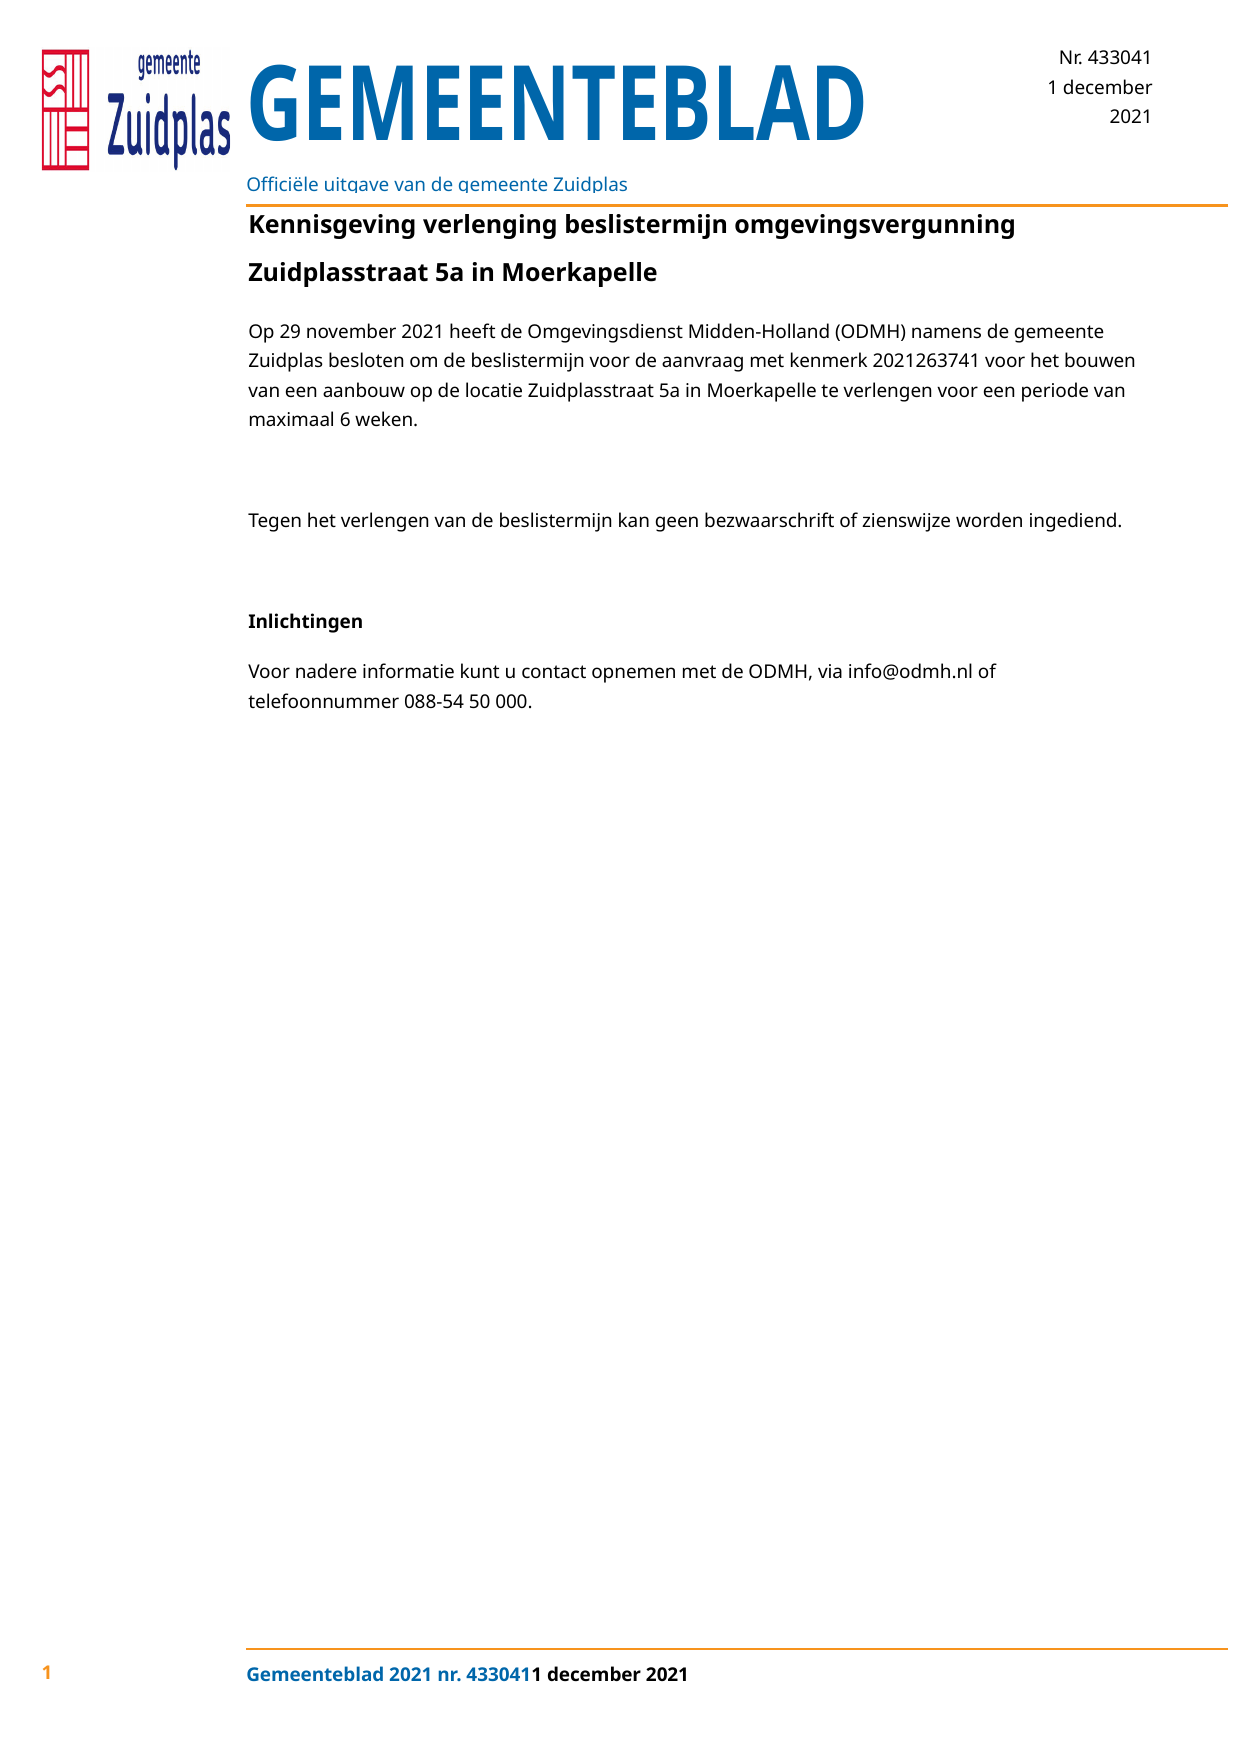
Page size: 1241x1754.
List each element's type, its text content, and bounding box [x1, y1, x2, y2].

picture [41, 47, 231, 172]
text Inlichtingen [248, 608, 1152, 634]
text Op 29 november 2021 heeft de Omgevingsdienst Midden-Holland (ODMH) namens de gemeente Zuidplas besloten om de beslistermijn voor de aanvraag met kenmerk 2021263741 voor het bouwen van een aanbouw op de locatie Zuidplasstraat 5a in Moerkapelle te verlengen voor een periode van maximaal 6 weken. [248, 318, 1152, 432]
text Kennisgeving verlenging beslistermijn omgevingsvergunning Zuidplasstraat 5a in Moerkapelle [248, 207, 1152, 288]
text Tegen het verlengen van de beslistermijn kan geen bezwaarschrift of zienswijze worden ingediend. [248, 507, 1152, 533]
text Voor nadere informatie kunt u contact opnemen met de ODMH, via info@odmh.nl of telefoonnummer 088-54 50 000. [248, 659, 1152, 714]
